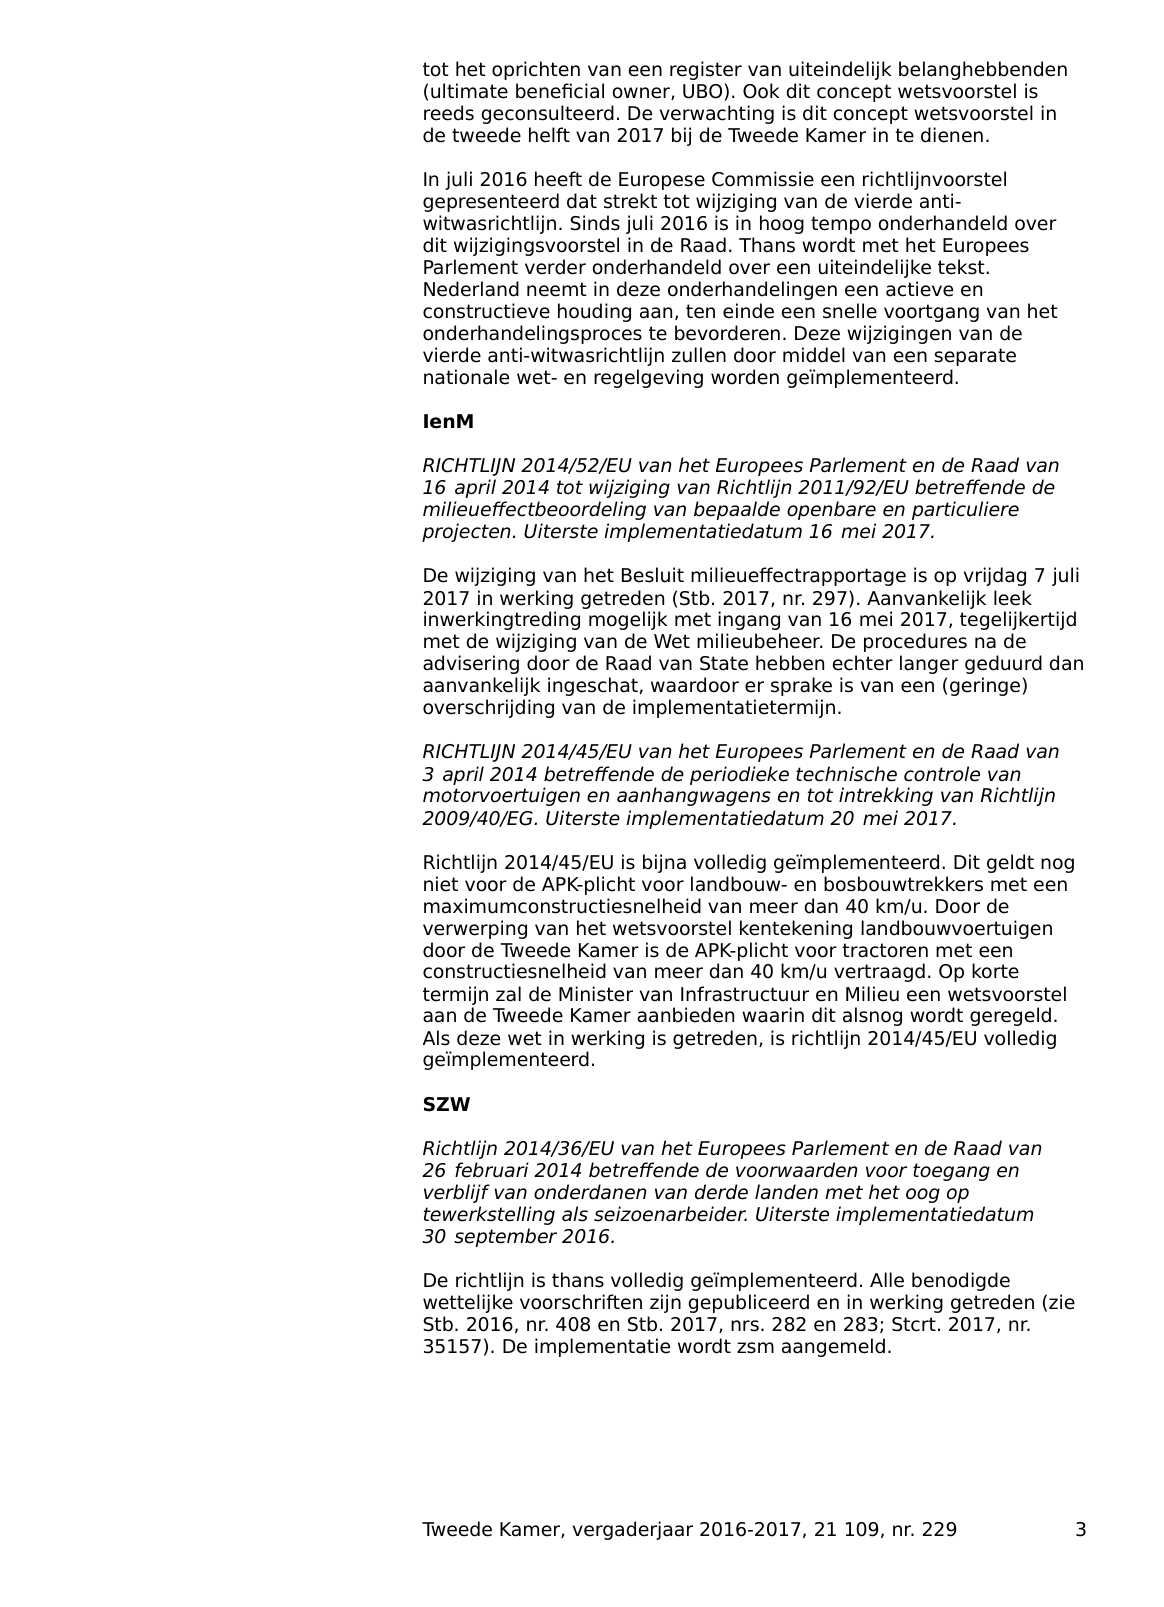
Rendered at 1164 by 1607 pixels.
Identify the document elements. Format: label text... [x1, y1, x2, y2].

text Richtlijn 2014/45/EU is bijna volledig geïmplementeerd. Dit geldt nog niet voor de APK-plicht voor landbouw- en bosbouwtrekkers met een maximumconstructiesnelheid van meer dan 40 km/u. Door de verwerping van het wetsvoorstel kentekening landbouwvoertuigen door de Tweede Kamer is de APK-plicht voor tractoren met een constructiesnelheid van meer dan 40 km/u vertraagd. Op korte termijn zal de Minister van Infrastructuur en Milieu een wetsvoorstel aan de Tweede Kamer aanbieden waarin dit alsnog wordt geregeld. Als deze wet in werking is getreden, is richtlijn 2014/45/EU volledig geïmplementeerd. [422, 852, 1087, 1071]
text Richtlijn 2014/36/EU van het Europees Parlement en de Raad van 26 februari 2014 betreffende de voorwaarden voor toegang en verblijf van onderdanen van derde landen met het oog op tewerkstelling als seizoenarbeider. Uiterste implementatiedatum 30 september 2016. [422, 1138, 1087, 1248]
subtitle SZW [422, 1093, 1087, 1116]
subtitle IenM [422, 411, 1087, 433]
text De wijziging van het Besluit milieueffectrapportage is op vrijdag 7 juli 2017 in werking getreden (Stb. 2017, nr. 297). Aanvankelijk leek inwerkingtreding mogelijk met ingang van 16 mei 2017, tegelijkertijd met de wijziging van de Wet milieubeheer. De procedures na de advisering door de Raad van State hebben echter langer geduurd dan aanvankelijk ingeschat, waardoor er sprake is van een (geringe) overschrijding van de implementatietermijn. [422, 565, 1087, 719]
text tot het oprichten van een register van uiteindelijk belanghebbenden (ultimate beneficial owner, UBO). Ook dit concept wetsvoorstel is reeds geconsulteerd. De verwachting is dit concept wetsvoorstel in de tweede helft van 2017 bij de Tweede Kamer in te dienen. [422, 59, 1087, 147]
text RICHTLIJN 2014/52/EU van het Europees Parlement en de Raad van 16 april 2014 tot wijziging van Richtlijn 2011/92/EU betreffende de milieueffectbeoordeling van bepaalde openbare en particuliere projecten. Uiterste implementatiedatum 16 mei 2017. [422, 455, 1087, 543]
text De richtlijn is thans volledig geïmplementeerd. Alle benodigde wettelijke voorschriften zijn gepubliceerd en in werking getreden (zie Stb. 2016, nr. 408 en Stb. 2017, nrs. 282 en 283; Stcrt. 2017, nr. 35157). De implementatie wordt zsm aangemeld. [422, 1270, 1087, 1358]
text RICHTLIJN 2014/45/EU van het Europees Parlement en de Raad van 3 april 2014 betreffende de periodieke technische controle van motorvoertuigen en aanhangwagens en tot intrekking van Richtlijn 2009/40/EG. Uiterste implementatiedatum 20 mei 2017. [422, 741, 1087, 829]
text In juli 2016 heeft de Europese Commissie een richtlijnvoorstel gepresenteerd dat strekt tot wijziging van de vierde anti-witwasrichtlijn. Sinds juli 2016 is in hoog tempo onderhandeld over dit wijzigingsvoorstel in de Raad. Thans wordt met het Europees Parlement verder onderhandeld over een uiteindelijke tekst. Nederland neemt in deze onderhandelingen een actieve en constructieve houding aan, ten einde een snelle voortgang van het onderhandelingsproces te bevorderen. Deze wijzigingen van de vierde anti-witwasrichtlijn zullen door middel van een separate nationale wet- en regelgeving worden geïmplementeerd. [422, 169, 1087, 389]
